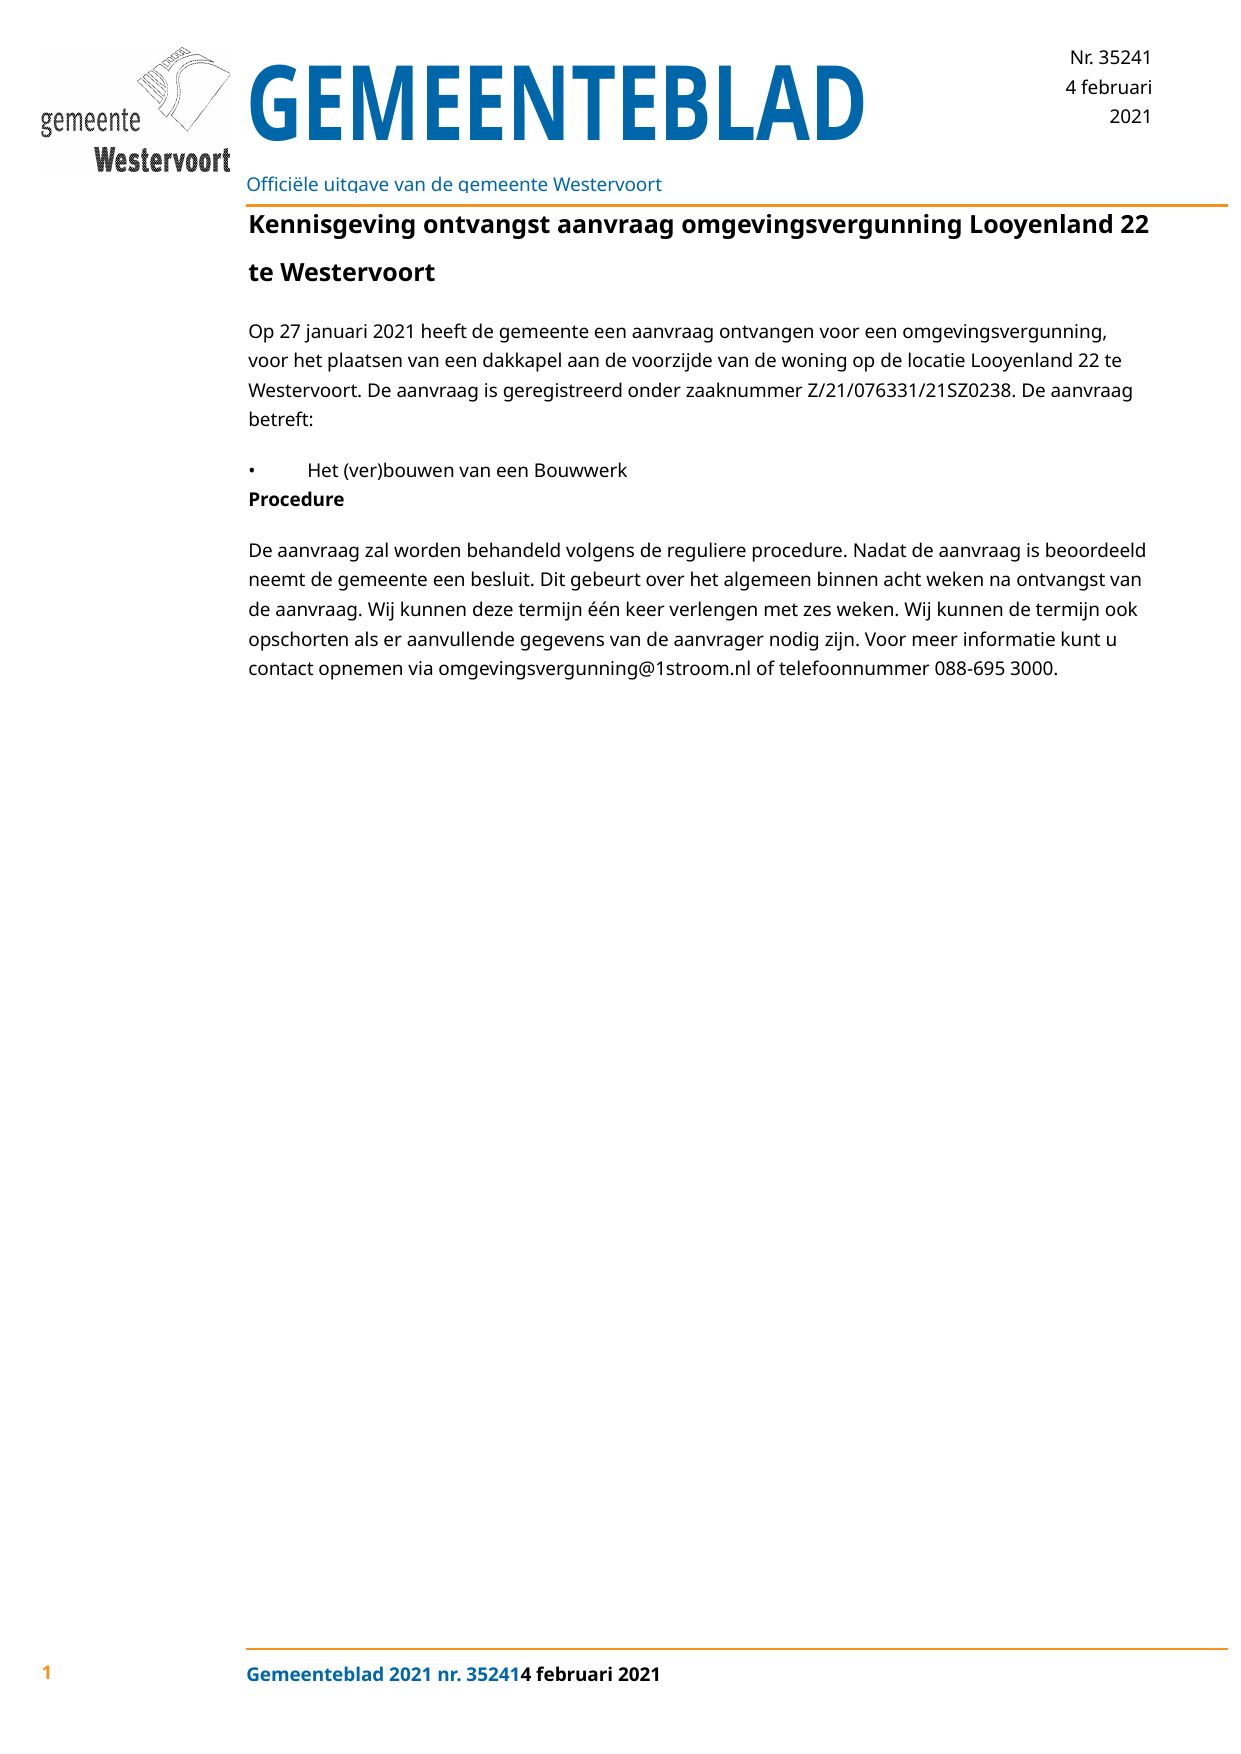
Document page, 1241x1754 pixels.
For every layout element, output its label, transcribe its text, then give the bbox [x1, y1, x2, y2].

list Het (ver)bouwen van een Bouwwerk [248, 457, 1152, 483]
text Procedure [248, 487, 1152, 512]
picture [41, 47, 231, 172]
text Op 27 januari 2021 heeft de gemeente een aanvraag ontvangen voor een omgevingsvergunning, voor het plaatsen van een dakkapel aan de voorzijde van de woning op de locatie Looyenland 22 te Westervoort. De aanvraag is geregistreerd onder zaaknummer Z/21/076331/21SZ0238. De aanvraag betreft: [248, 318, 1152, 432]
text De aanvraag zal worden behandeld volgens de reguliere procedure. Nadat de aanvraag is beoordeeld neemt de gemeente een besluit. Dit gebeurt over het algemeen binnen acht weken na ontvangst van de aanvraag. Wij kunnen deze termijn één keer verlengen met zes weken. Wij kunnen de termijn ook opschorten als er aanvullende gegevens van de aanvrager nodig zijn. Voor meer informatie kunt u contact opnemen via omgevingsvergunning@1stroom.nl of telefoonnummer 088-695 3000. [248, 537, 1152, 681]
text Kennisgeving ontvangst aanvraag omgevingsvergunning Looyenland 22 te Westervoort [248, 207, 1152, 288]
